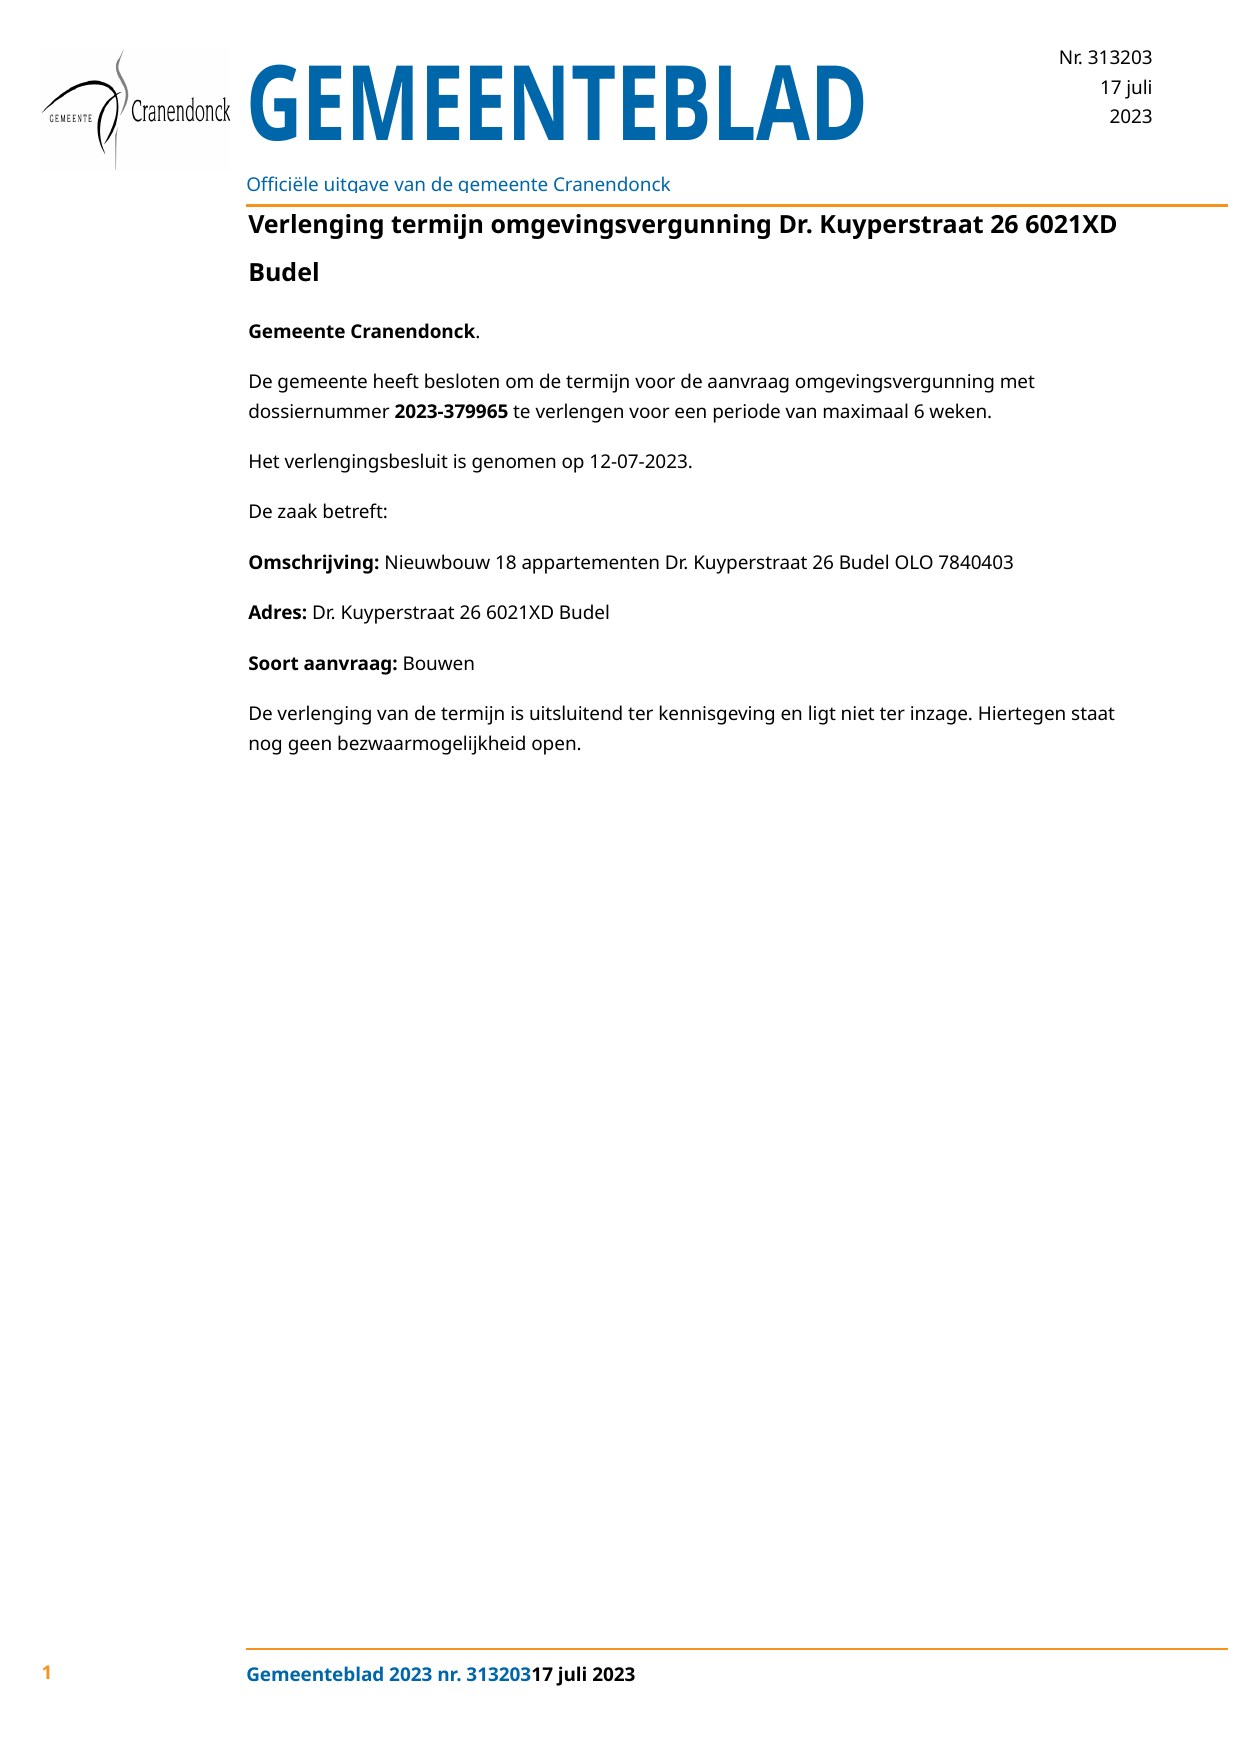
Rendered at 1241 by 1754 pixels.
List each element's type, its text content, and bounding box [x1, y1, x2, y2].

picture [41, 47, 231, 172]
text Het verlengingsbesluit is genomen op 12-07-2023. [248, 448, 1152, 474]
text Gemeente Cranendonck. [248, 318, 1152, 344]
text Soort aanvraag: Bouwen [248, 650, 1152, 676]
text Adres: Dr. Kuyperstraat 26 6021XD Budel [248, 599, 1152, 625]
text Verlenging termijn omgevingsvergunning Dr. Kuyperstraat 26 6021XD Budel [248, 207, 1152, 288]
text De verlenging van de termijn is uitsluitend ter kennisgeving en ligt niet ter inzage. Hiertegen staat nog geen bezwaarmogelijkheid open. [248, 700, 1152, 756]
text Omschrijving: Nieuwbouw 18 appartementen Dr. Kuyperstraat 26 Budel OLO 7840403 [248, 549, 1152, 575]
text De gemeente heeft besloten om de termijn voor de aanvraag omgevingsvergunning met dossiernummer 2023-379965 te verlengen voor een periode van maximaal 6 weken. [248, 368, 1152, 424]
text De zaak betreft: [248, 499, 1152, 524]
